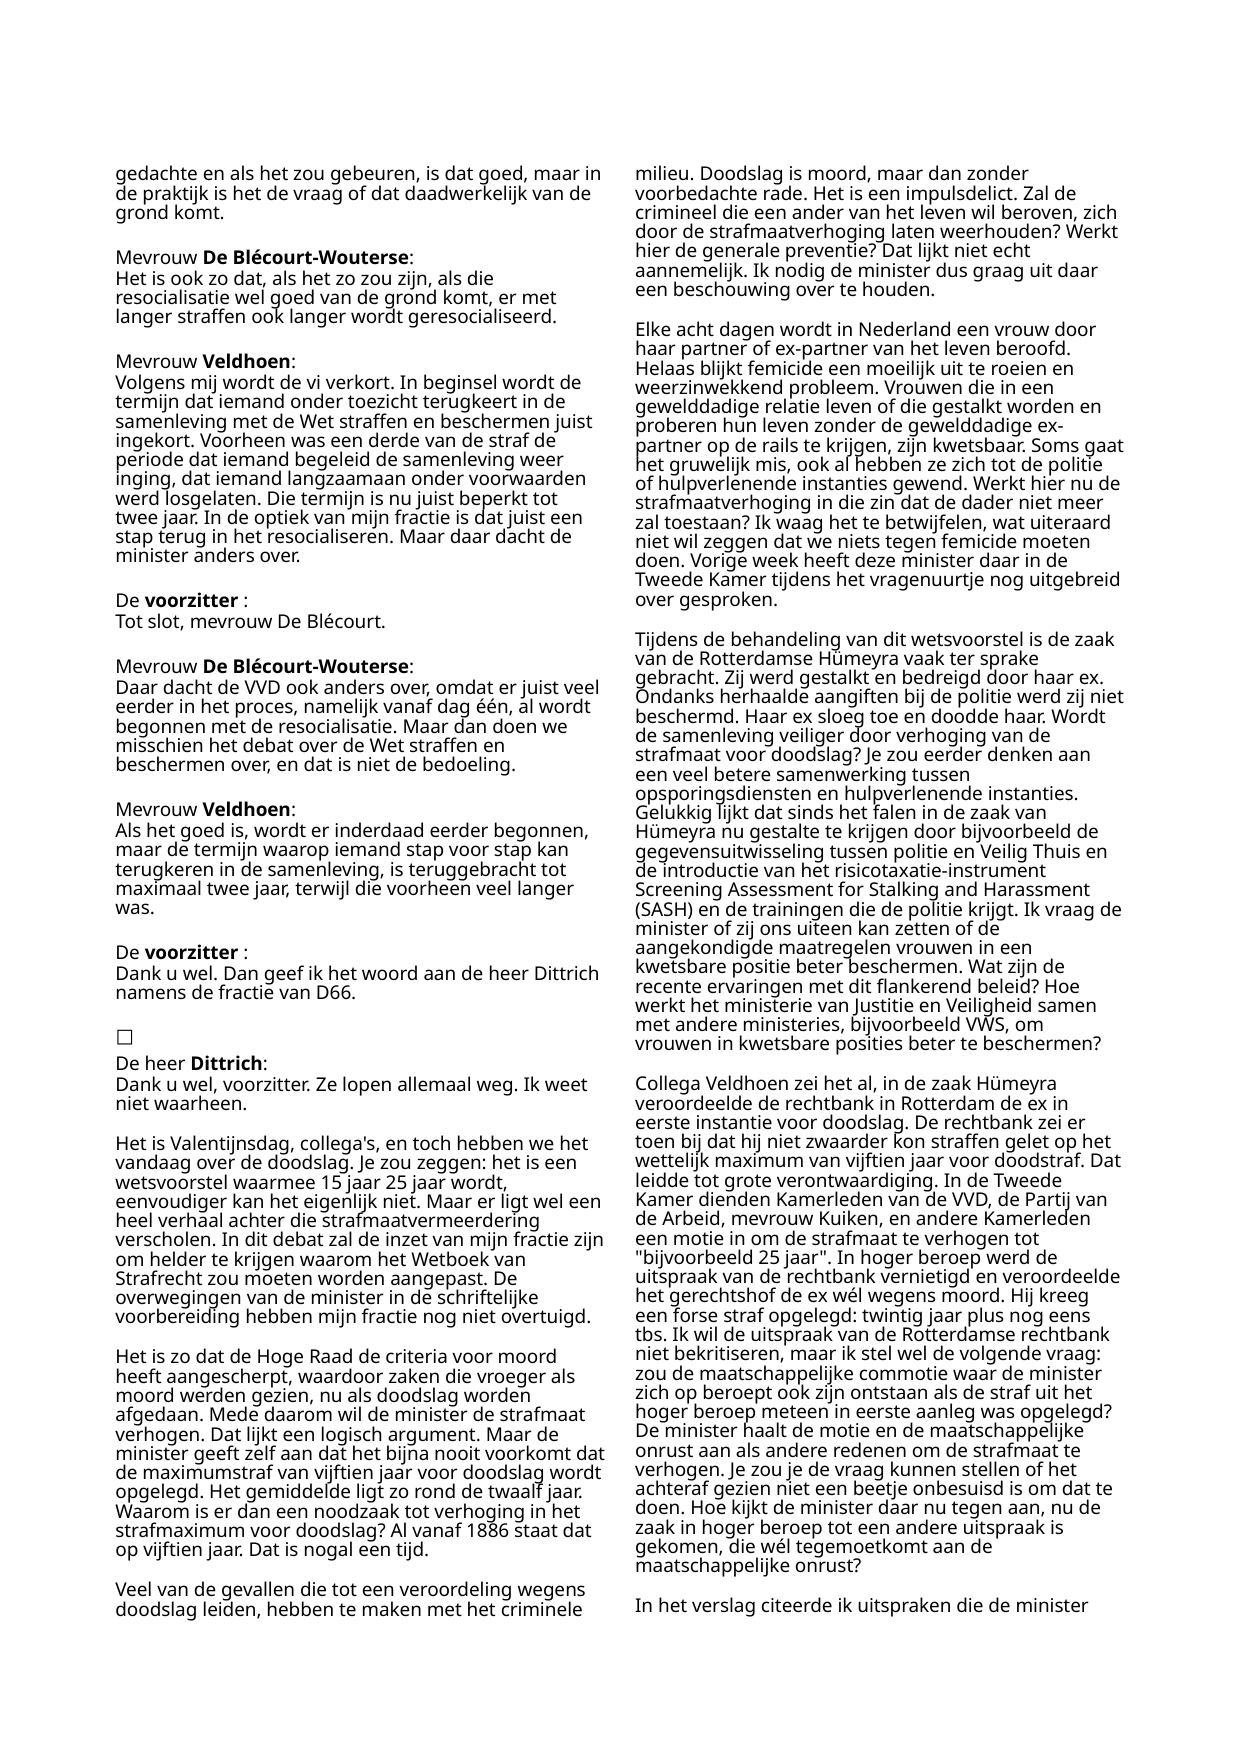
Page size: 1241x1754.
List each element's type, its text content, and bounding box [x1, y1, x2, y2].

text Tot slot, mevrouw De Blécourt. [115, 613, 605, 633]
text Collega Veldhoen zei het al, in de zaak Hümeyra veroordeelde de rechtbank in Rotterdam de ex in eerste instantie voor doodslag. De rechtbank zei er toen bij dat hij niet zwaarder kon straffen gelet op het wettelijk maximum van vijftien jaar voor doodstraf. Dat leidde tot grote verontwaardiging. In de Tweede Kamer dienden Kamerleden van de VVD, de Partij van de Arbeid, mevrouw Kuiken, en andere Kamerleden een motie in om de strafmaat te verhogen tot "bijvoorbeeld 25 jaar". In hoger beroep werd de uitspraak van de rechtbank vernietigd en veroordeelde het gerechtshof de ex wél wegens moord. Hij kreeg een forse straf opgelegd: twintig jaar plus nog eens tbs. Ik wil de uitspraak van de Rotterdamse rechtbank niet bekritiseren, maar ik stel wel de volgende vraag: zou de maatschappelijke commotie waar de minister zich op beroept ook zijn ontstaan als de straf uit het hoger beroep meteen in eerste aanleg was opgelegd? De minister haalt de motie en de maatschappelijke onrust aan als andere redenen om de strafmaat te verhogen. Je zou je de vraag kunnen stellen of het achteraf gezien niet een beetje onbesuisd is om dat te doen. Hoe kijkt de minister daar nu tegen aan, nu de zaak in hoger beroep tot een andere uitspraak is gekomen, die wél tegemoetkomt aan de maatschappelijke onrust? [635, 1075, 1125, 1576]
text Mevrouw Veldhoen: [115, 348, 605, 374]
text Het is zo dat de Hoge Raad de criteria voor moord heeft aangescherpt, waardoor zaken die vroeger als moord werden gezien, nu als doodslag worden afgedaan. Mede daarom wil de minister de strafmaat verhogen. Dat lijkt een logisch argument. Maar de minister geeft zelf aan dat het bijna nooit voorkomt dat de maximumstraf van vijftien jaar voor doodslag wordt opgelegd. Het gemiddelde ligt zo rond de twaalf jaar. Waarom is er dan een noodzaak tot verhoging in het strafmaximum voor doodslag? Al vanaf 1886 staat dat op vijftien jaar. Dat is nogal een tijd. [115, 1348, 605, 1561]
text Het is Valentijnsdag, collega's, en toch hebben we het vandaag over de doodslag. Je zou zeggen: het is een wetsvoorstel waarmee 15 jaar 25 jaar wordt, eenvoudiger kan het eigenlijk niet. Maar er ligt wel een heel verhaal achter die strafmaatvermeerdering verscholen. In dit debat zal de inzet van mijn fractie zijn om helder te krijgen waarom het Wetboek van Strafrecht zou moeten worden aangepast. De overwegingen van de minister in de schriftelijke voorbereiding hebben mijn fractie nog niet overtuigd. [115, 1135, 605, 1328]
text Volgens mij wordt de vi verkort. In beginsel wordt de termijn dat iemand onder toezicht terugkeert in de samenleving met de Wet straffen en beschermen juist ingekort. Voorheen was een derde van de straf de periode dat iemand begeleid de samenleving weer inging, dat iemand langzaamaan onder voorwaarden werd losgelaten. Die termijn is nu juist beperkt tot twee jaar. In de optiek van mijn fractie is dat juist een stap terug in het resocialiseren. Maar daar dacht de minister anders over. [115, 374, 605, 567]
text milieu. Doodslag is moord, maar dan zonder voorbedachte rade. Het is een impulsdelict. Zal de crimineel die een ander van het leven wil beroven, zich door de strafmaatverhoging laten weerhouden? Werkt hier de generale preventie? Dat lijkt niet echt aannemelijk. Ik nodig de minister dus graag uit daar een beschouwing over te houden. [635, 165, 1125, 300]
text gedachte en als het zou gebeuren, is dat goed, maar in de praktijk is het de vraag of dat daadwerkelijk van de grond komt. [115, 165, 605, 223]
text Veel van de gevallen die tot een veroordeling wegens doodslag leiden, hebben te maken met het criminele [115, 1581, 605, 1620]
text Mevrouw De Blécourt-Wouterse: [115, 244, 605, 270]
text Als het goed is, wordt er inderdaad eerder begonnen, maar de termijn waarop iemand stap voor stap kan terugkeren in de samenleving, is teruggebracht tot maximaal twee jaar, terwijl die voorheen veel langer was. [115, 822, 605, 918]
text De voorzitter : [115, 939, 605, 965]
text Daar dacht de VVD ook anders over, omdat er juist veel eerder in het proces, namelijk vanaf dag één, al wordt begonnen met de resocialisatie. Maar dan doen we misschien het debat over de Wet straffen en beschermen over, en dat is niet de bedoeling. [115, 679, 605, 776]
text Dank u wel, voorzitter. Ze lopen allemaal weg. Ik weet niet waarheen. [115, 1076, 605, 1114]
text Mevrouw Veldhoen: [115, 796, 605, 822]
text De heer Dittrich: [115, 1050, 605, 1076]
text Mevrouw De Blécourt-Wouterse: [115, 653, 605, 679]
text ⬜ [115, 1024, 605, 1050]
text Tijdens de behandeling van dit wetsvoorstel is de zaak van de Rotterdamse Hümeyra vaak ter sprake gebracht. Zij werd gestalkt en bedreigd door haar ex. Ondanks herhaalde aangiften bij de politie werd zij niet beschermd. Haar ex sloeg toe en doodde haar. Wordt de samenleving veiliger door verhoging van de strafmaat voor doodslag? Je zou eerder denken aan een veel betere samenwerking tussen opsporingsdiensten en hulpverlenende instanties. Gelukkig lijkt dat sinds het falen in de zaak van Hümeyra nu gestalte te krijgen door bijvoorbeeld de gegevensuitwisseling tussen politie en Veilig Thuis en de introductie van het risicotaxatie-instrument Screening Assessment for Stalking and Harassment (SASH) en de trainingen die de politie krijgt. Ik vraag de minister of zij ons uiteen kan zetten of de aangekondigde maatregelen vrouwen in een kwetsbare positie beter beschermen. Wat zijn de recente ervaringen met dit flankerend beleid? Hoe werkt het ministerie van Justitie en Veiligheid samen met andere ministeries, bijvoorbeeld VWS, om vrouwen in kwetsbare posities beter te beschermen? [635, 631, 1125, 1055]
text In het verslag citeerde ik uitspraken die de minister [635, 1597, 1125, 1616]
text Het is ook zo dat, als het zo zou zijn, als die resocialisatie wel goed van de grond komt, er met langer straffen ook langer wordt geresocialiseerd. [115, 270, 605, 327]
text De voorzitter : [115, 588, 605, 613]
text Elke acht dagen wordt in Nederland een vrouw door haar partner of ex-partner van het leven beroofd. Helaas blijkt femicide een moeilijk uit te roeien en weerzinwekkend probleem. Vrouwen die in een gewelddadige relatie leven of die gestalkt worden en proberen hun leven zonder de gewelddadige ex-partner op de rails te krijgen, zijn kwetsbaar. Soms gaat het gruwelijk mis, ook al hebben ze zich tot de politie of hulpverlenende instanties gewend. Werkt hier nu de strafmaatverhoging in die zin dat de dader niet meer zal toestaan? Ik waag het te betwijfelen, wat uiteraard niet wil zeggen dat we niets tegen femicide moeten doen. Vorige week heeft deze minister daar in de Tweede Kamer tijdens het vragenuurtje nog uitgebreid over gesproken. [635, 321, 1125, 610]
text Dank u wel. Dan geef ik het woord aan de heer Dittrich namens de fractie van D66. [115, 965, 605, 1003]
